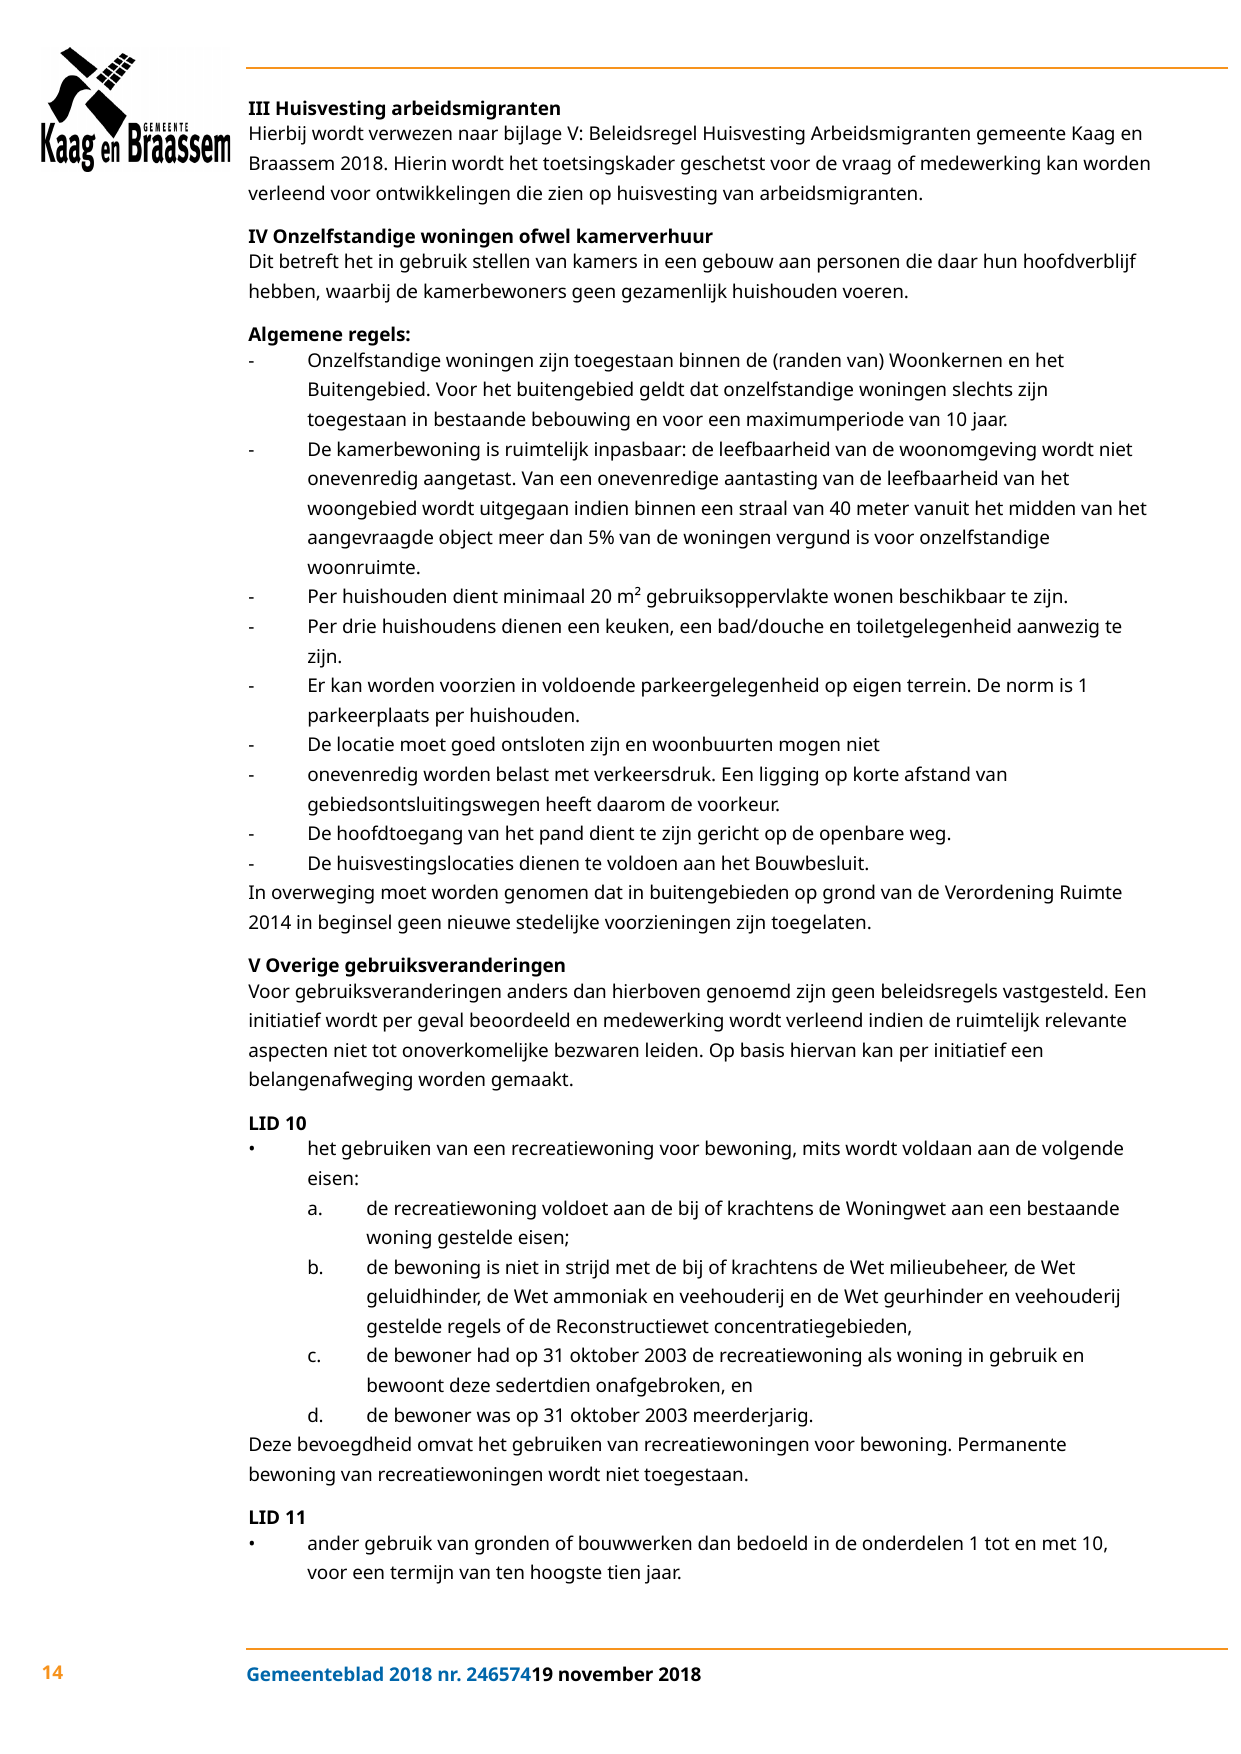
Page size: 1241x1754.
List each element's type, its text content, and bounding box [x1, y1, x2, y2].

list Er kan worden voorzien in voldoende parkeergelegenheid op eigen terrein. De norm is 1 parkeerplaats per huishouden. [248, 672, 1152, 728]
text III Huisvesting arbeidsmigranten [248, 95, 1152, 121]
text Deze bevoegdheid omvat het gebruiken van recreatiewoningen voor bewoning. Permanente bewoning van recreatiewoningen wordt niet toegestaan. [248, 1431, 1152, 1487]
text Voor gebruiksveranderingen anders dan hierboven genoemd zijn geen beleidsregels vastgesteld. Een initiatief wordt per geval beoordeeld en medewerking wordt verleend indien de ruimtelijk relevante aspecten niet tot onoverkomelijke bezwaren leiden. Op basis hiervan kan per initiatief een belangenafweging worden gemaakt. [248, 978, 1152, 1092]
list De hoofdtoegang van het pand dient te zijn gericht op de openbare weg. [248, 820, 1152, 846]
text Algemene regels: [248, 321, 1152, 347]
picture [41, 47, 231, 172]
text Hierbij wordt verwezen naar bijlage V: Beleidsregel Huisvesting Arbeidsmigranten gemeente Kaag en Braassem 2018. Hierin wordt het toetsingskader geschetst voor de vraag of medewerking kan worden verleend voor ontwikkelingen die zien op huisvesting van arbeidsmigranten. [248, 121, 1152, 205]
list De kamerbewoning is ruimtelijk inpasbaar: de leefbaarheid van de woonomgeving wordt niet onevenredig aangetast. Van een onevenredige aantasting van de leefbaarheid van het woongebied wordt uitgegaan indien binnen een straal van 40 meter vanuit het midden van het aangevraagde object meer dan 5% van de woningen vergund is voor onzelfstandige woonruimte. [248, 436, 1152, 580]
list de bewoning is niet in strijd met de bij of krachtens de Wet milieubeheer, de Wet geluidhinder, de Wet ammoniak en veehouderij en de Wet geurhinder en veehouderij gestelde regels of de Reconstructiewet concentratiegebieden, [307, 1254, 1152, 1339]
list onevenredig worden belast met verkeersdruk. Een ligging op korte afstand van gebiedsontsluitingswegen heeft daarom de voorkeur. [248, 761, 1152, 816]
list Per drie huishoudens dienen een keuken, een bad/douche en toiletgelegenheid aanwezig te zijn. [248, 613, 1152, 668]
list De huisvestingslocaties dienen te voldoen aan het Bouwbesluit. [248, 850, 1152, 876]
list De locatie moet goed ontsloten zijn en woonbuurten mogen niet [248, 732, 1152, 757]
list de recreatiewoning voldoet aan de bij of krachtens de Woningwet aan een bestaande woning gestelde eisen; [307, 1195, 1152, 1250]
text LID 11 [248, 1504, 1152, 1530]
list Per huishouden dient minimaal 20 m² gebruiksoppervlakte wonen beschikbaar te zijn. [248, 584, 1152, 609]
text In overweging moet worden genomen dat in buitengebieden op grond van de Verordening Ruimte 2014 in beginsel geen nieuwe stedelijke voorzieningen zijn toegelaten. [248, 879, 1152, 935]
list ander gebruik van gronden of bouwwerken dan bedoeld in de onderdelen 1 tot en met 10, voor een termijn van ten hoogste tien jaar. [248, 1530, 1152, 1585]
list de bewoner was op 31 oktober 2003 meerderjarig. [307, 1402, 1152, 1427]
text IV Onzelfstandige woningen ofwel kamerverhuur [248, 223, 1152, 248]
text V Overige gebruiksveranderingen [248, 952, 1152, 978]
list het gebruiken van een recreatiewoning voor bewoning, mits wordt voldaan aan de volgende eisen: [248, 1136, 1152, 1191]
text Dit betreft het in gebruik stellen van kamers in een gebouw aan personen die daar hun hoofdverblijf hebben, waarbij de kamerbewoners geen gezamenlijk huishouden voeren. [248, 248, 1152, 304]
list de bewoner had op 31 oktober 2003 de recreatiewoning als woning in gebruik en bewoont deze sedertdien onafgebroken, en [307, 1343, 1152, 1398]
text LID 10 [248, 1110, 1152, 1136]
list Onzelfstandige woningen zijn toegestaan binnen de (randen van) Woonkernen en het Buitengebied. Voor het buitengebied geldt dat onzelfstandige woningen slechts zijn toegestaan in bestaande bebouwing en voor een maximumperiode van 10 jaar. [248, 347, 1152, 432]
